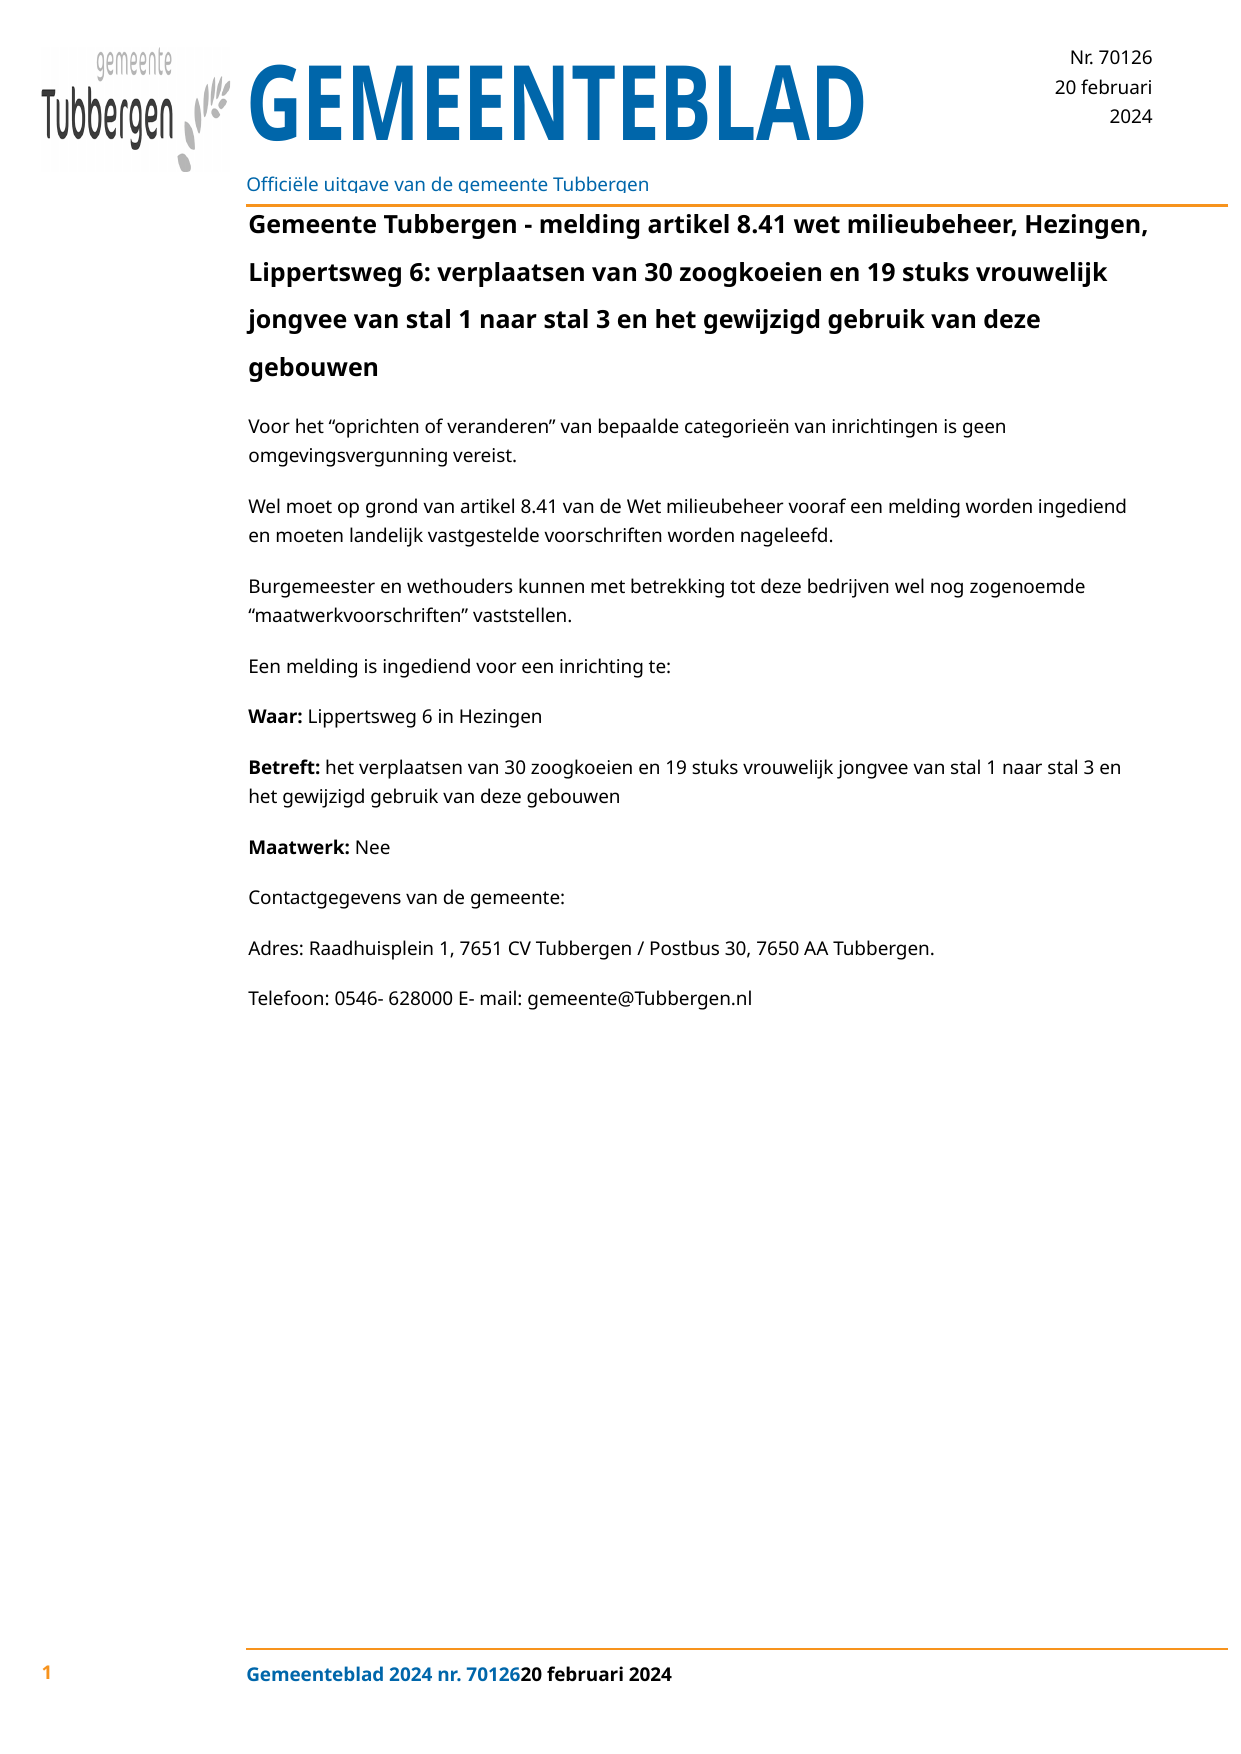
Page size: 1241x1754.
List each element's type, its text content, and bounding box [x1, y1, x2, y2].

text Burgemeester en wethouders kunnen met betrekking tot deze bedrijven wel nog zogenoemde “maatwerkvoorschriften” vaststellen. [248, 573, 1152, 628]
text Wel moet op grond van artikel 8.41 van de Wet milieubeheer vooraf een melding worden ingediend en moeten landelijk vastgestelde voorschriften worden nageleefd. [248, 493, 1152, 548]
picture [41, 47, 231, 172]
text Waar: Lippertsweg 6 in Hezingen [248, 703, 1152, 729]
text Voor het “oprichten of veranderen” van bepaalde categorieën van inrichtingen is geen omgevingsvergunning vereist. [248, 413, 1152, 468]
text Maatwerk: Nee [248, 834, 1152, 860]
text Contactgegevens van de gemeente: [248, 884, 1152, 910]
text Adres: Raadhuisplein 1, 7651 CV Tubbergen / Postbus 30, 7650 AA Tubbergen. [248, 935, 1152, 961]
text Betreft: het verplaatsen van 30 zoogkoeien en 19 stuks vrouwelijk jongvee van stal 1 naar stal 3 en het gewijzigd gebruik van deze gebouwen [248, 754, 1152, 809]
text Gemeente Tubbergen - melding artikel 8.41 wet milieubeheer, Hezingen, Lippertsweg 6: verplaatsen van 30 zoogkoeien en 19 stuks vrouwelijk jongvee van stal 1 naar stal 3 en het gewijzigd gebruik van deze gebouwen [248, 207, 1152, 384]
text Een melding is ingediend voor een inrichting te: [248, 653, 1152, 679]
text Telefoon: 0546- 628000 E- mail: gemeente@Tubbergen.nl [248, 985, 1152, 1011]
